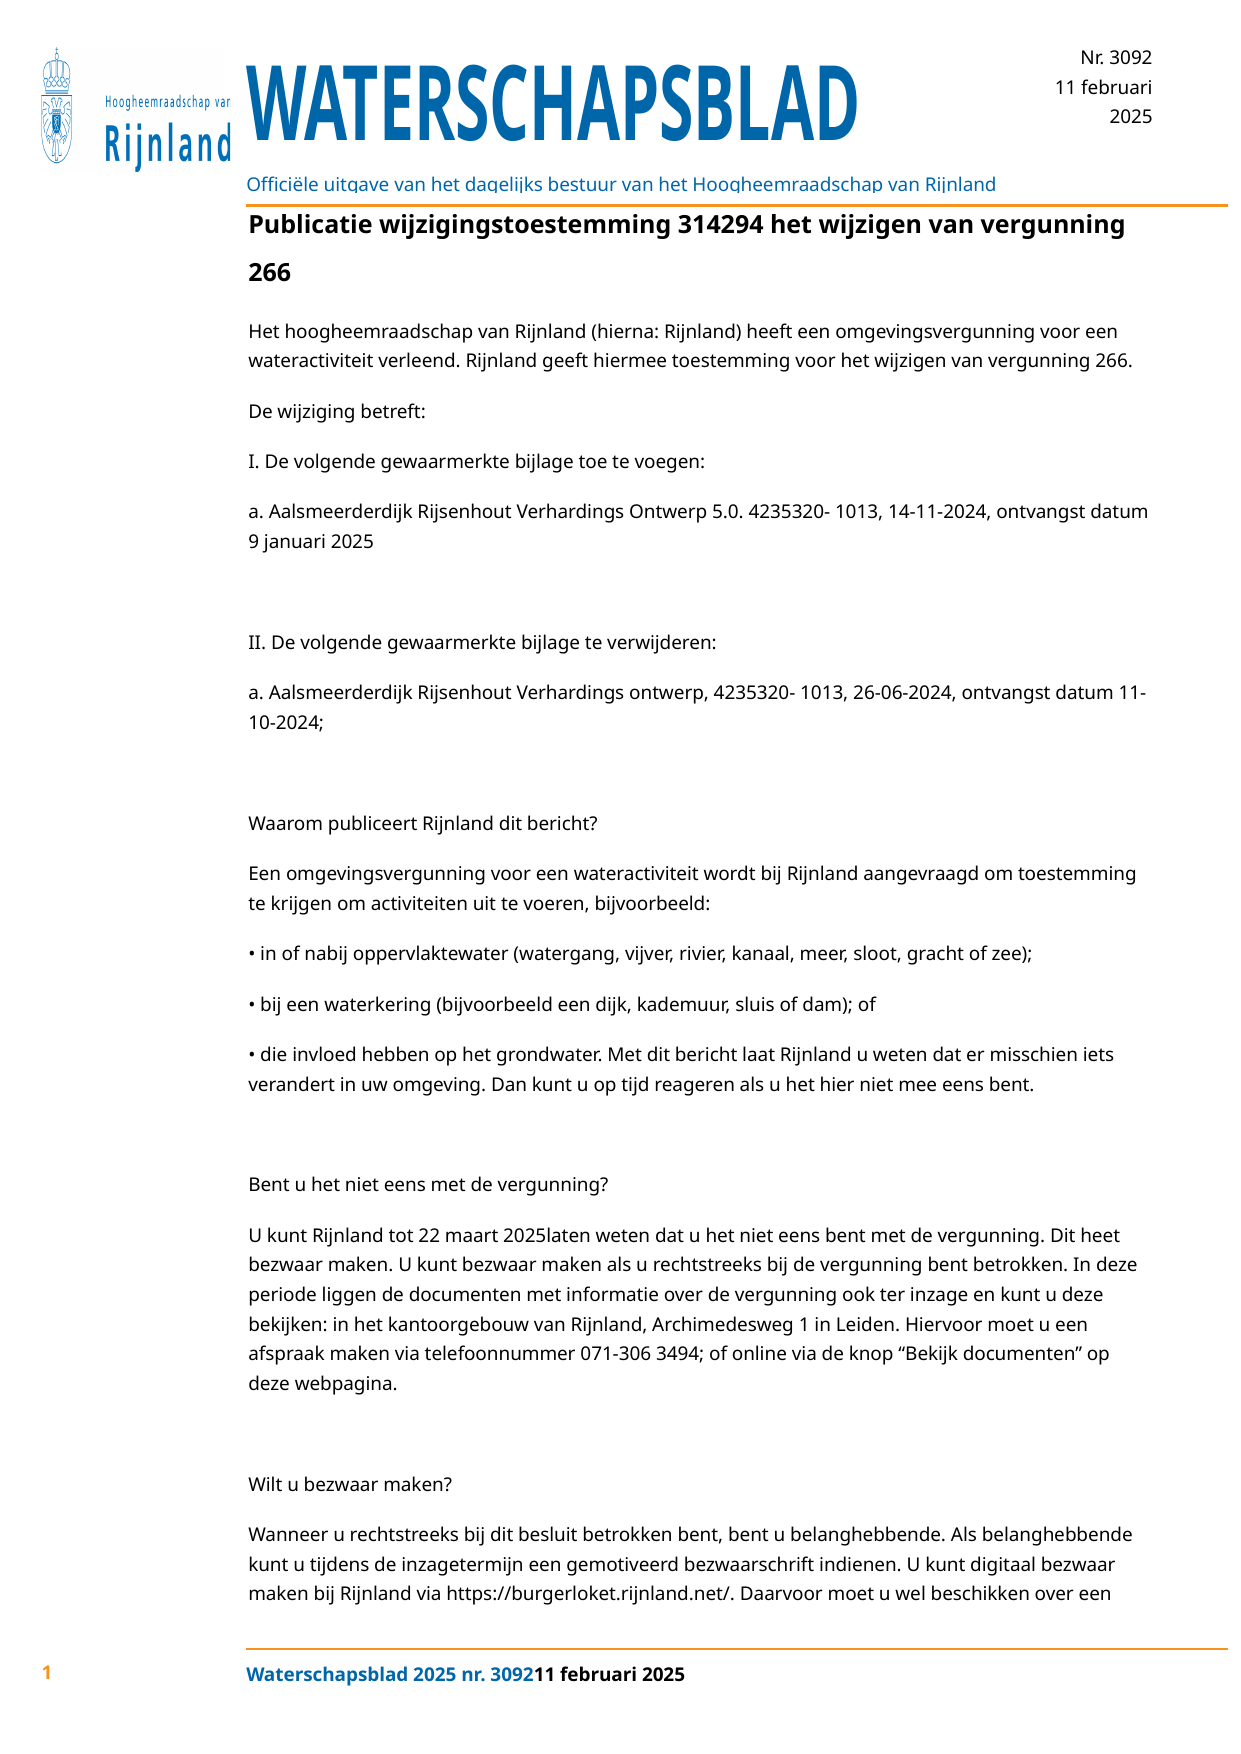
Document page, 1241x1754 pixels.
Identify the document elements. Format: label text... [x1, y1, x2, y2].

text Bent u het niet eens met de vergunning? [248, 1172, 1152, 1197]
text De wijziging betreft: [248, 398, 1152, 424]
text Waarom publiceert Rijnland dit bericht? [248, 810, 1152, 836]
text Een omgevingsvergunning voor een wateractiviteit wordt bij Rijnland aangevraagd om toestemming te krijgen om activiteiten uit te voeren, bijvoorbeeld: [248, 860, 1152, 916]
text Wilt u bezwaar maken? [248, 1471, 1152, 1497]
picture [41, 47, 231, 172]
text U kunt Rijnland tot 22 maart 2025laten weten dat u het niet eens bent met de vergunning. Dit heet bezwaar maken. U kunt bezwaar maken als u rechtstreeks bij de vergunning bent betrokken. In deze periode liggen de documenten met informatie over de vergunning ook ter inzage en kunt u deze bekijken: in het kantoorgebouw van Rijnland, Archimedesweg 1 in Leiden. Hiervoor moet u een afspraak maken via telefoonnummer 071-306 3494; of online via de knop “Bekijk documenten” op deze webpagina. [248, 1222, 1152, 1396]
text I. De volgende gewaarmerkte bijlage toe te voegen: [248, 448, 1152, 474]
text • die invloed hebben op het grondwater. Met dit bericht laat Rijnland u weten dat er misschien iets verandert in uw omgeving. Dan kunt u op tijd reageren als u het hier niet mee eens bent. [248, 1041, 1152, 1097]
text a. Aalsmeerderdijk Rijsenhout Verhardings Ontwerp 5.0. 4235320- 1013, 14-11-2024, ontvangst datum 9 januari 2025 [248, 499, 1152, 554]
text • in of nabij oppervlaktewater (watergang, vijver, rivier, kanaal, meer, sloot, gracht of zee); [248, 940, 1152, 966]
text Wanneer u rechtstreeks bij dit besluit betrokken bent, bent u belanghebbende. Als belanghebbende kunt u tijdens de inzagetermijn een gemotiveerd bezwaarschrift indienen. U kunt digitaal bezwaar maken bij Rijnland via https://burgerloket.rijnland.net/. Daarvoor moet u wel beschikken over een [248, 1521, 1152, 1606]
text a. Aalsmeerderdijk Rijsenhout Verhardings ontwerp, 4235320- 1013, 26-06-2024, ontvangst datum 11-10-2024; [248, 679, 1152, 735]
text II. De volgende gewaarmerkte bijlage te verwijderen: [248, 629, 1152, 655]
text • bij een waterkering (bijvoorbeeld een dijk, kademuur, sluis of dam); of [248, 991, 1152, 1017]
text Publicatie wijzigingstoestemming 314294 het wijzigen van vergunning 266 [248, 207, 1152, 288]
text Het hoogheemraadschap van Rijnland (hierna: Rijnland) heeft een omgevingsvergunning voor een wateractiviteit verleend. Rijnland geeft hiermee toestemming voor het wijzigen van vergunning 266. [248, 318, 1152, 373]
